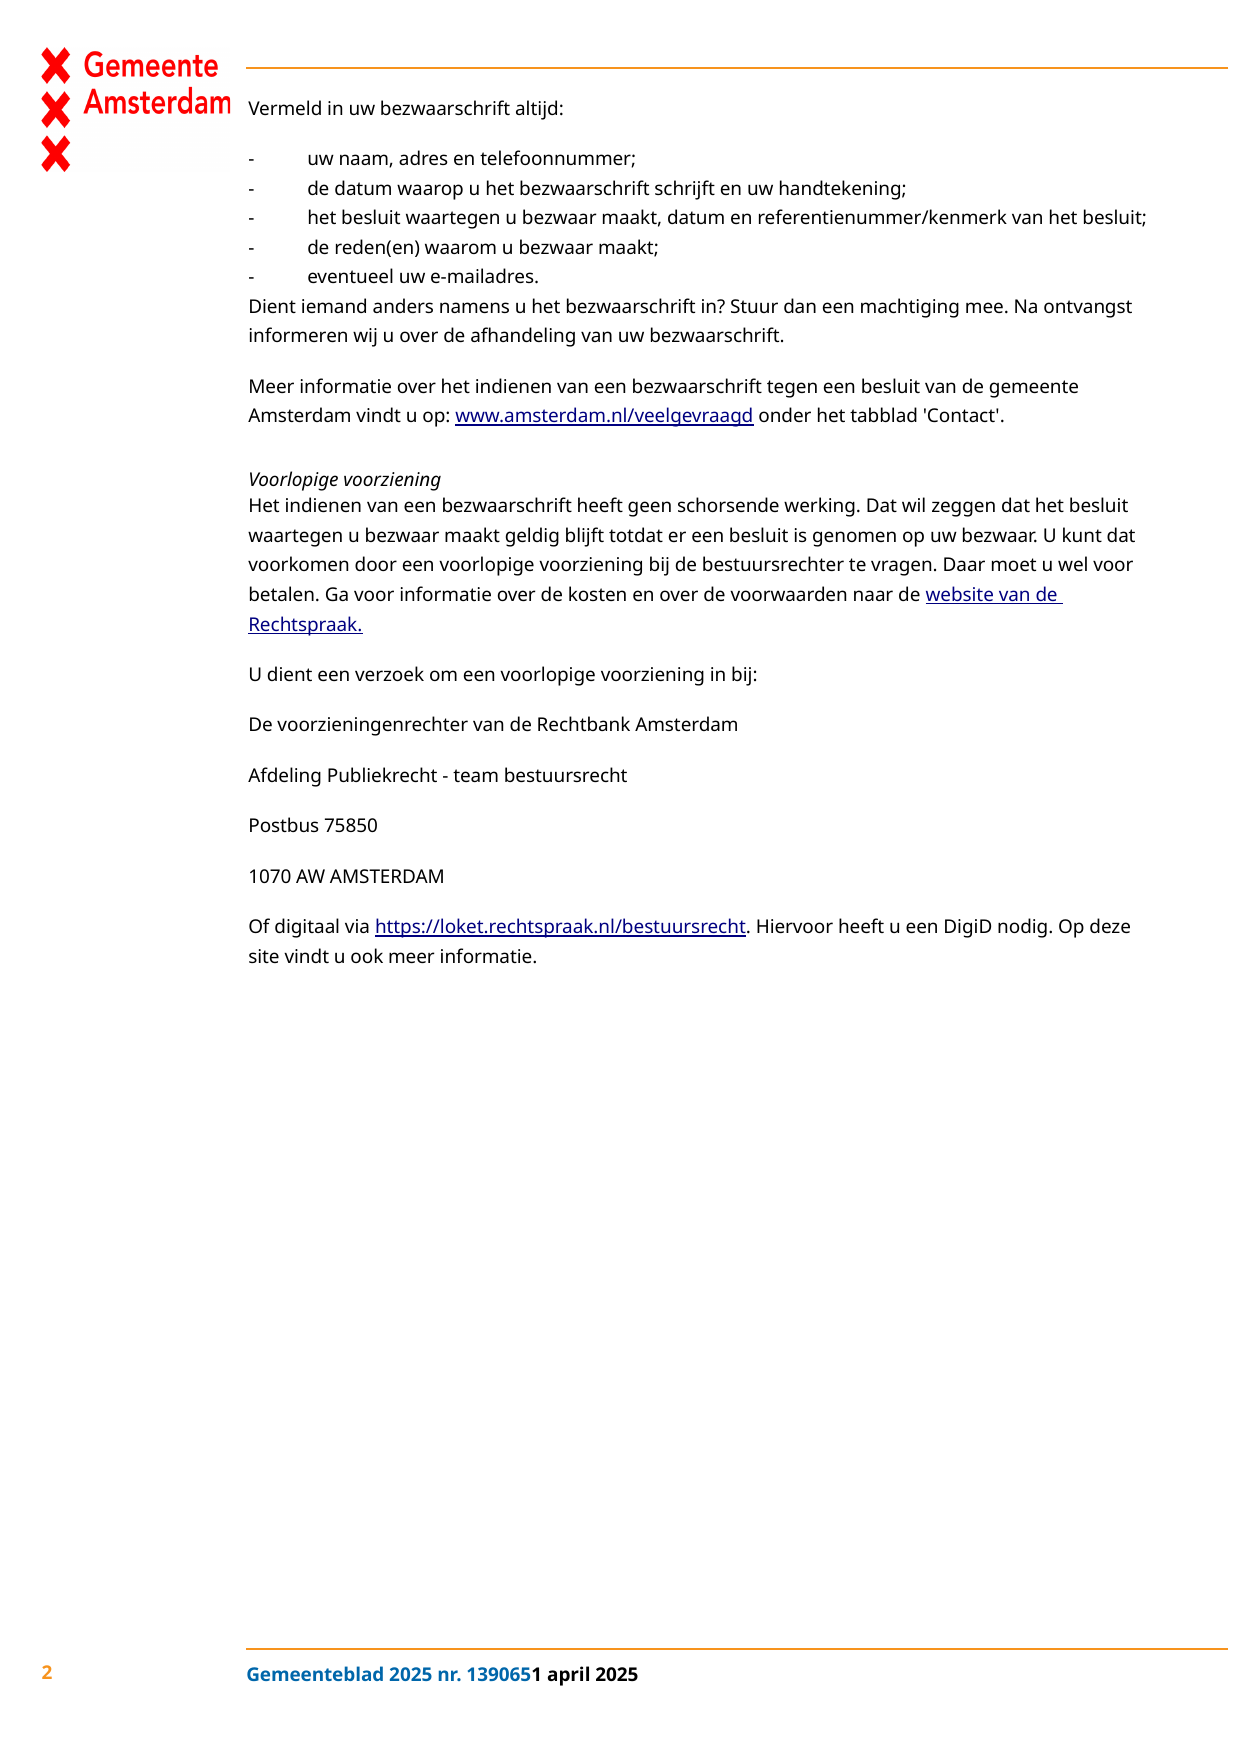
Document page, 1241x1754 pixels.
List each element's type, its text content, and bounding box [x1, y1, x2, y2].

text Meer informatie over het indienen van een bezwaarschrift tegen een besluit van de gemeente Amsterdam vindt u op: www.amsterdam.nl/veelgevraagd onder het tabblad 'Contact'. [248, 373, 1152, 428]
text Vermeld in uw bezwaarschrift altijd: [248, 95, 1152, 121]
text Het indienen van een bezwaarschrift heeft geen schorsende werking. Dat wil zeggen dat het besluit waartegen u bezwaar maakt geldig blijft totdat er een besluit is genomen op uw bezwaar. U kunt dat voorkomen door een voorlopige voorziening bij de bestuursrechter te vragen. Daar moet u wel voor betalen. Ga voor informatie over de kosten en over de voorwaarden naar de website van de Rechtspraak. [248, 492, 1152, 636]
text Postbus 75850 [248, 812, 1152, 838]
text 1070 AW AMSTERDAM [248, 863, 1152, 888]
list de datum waarop u het bezwaarschrift schrijft en uw handtekening; [248, 175, 1152, 201]
text U dient een verzoek om een voorlopige voorziening in bij: [248, 661, 1152, 687]
list het besluit waartegen u bezwaar maakt, datum en referentienummer/kenmerk van het besluit; [248, 204, 1152, 230]
picture [41, 47, 231, 172]
list de reden(en) waarom u bezwaar maakt; [248, 234, 1152, 260]
text Voorlopige voorziening [248, 467, 1152, 492]
text Dient iemand anders namens u het bezwaarschrift in? Stuur dan een machtiging mee. Na ontvangst informeren wij u over de afhandeling van uw bezwaarschrift. [248, 293, 1152, 348]
list uw naam, adres en telefoonnummer; [248, 145, 1152, 171]
text Of digitaal via https://loket.rechtspraak.nl/bestuursrecht. Hiervoor heeft u een DigiD nodig. Op deze site vindt u ook meer informatie. [248, 913, 1152, 968]
text De voorzieningenrechter van de Rechtbank Amsterdam [248, 712, 1152, 737]
text Afdeling Publiekrecht - team bestuursrecht [248, 762, 1152, 788]
list eventueel uw e-mailadres. [248, 263, 1152, 289]
